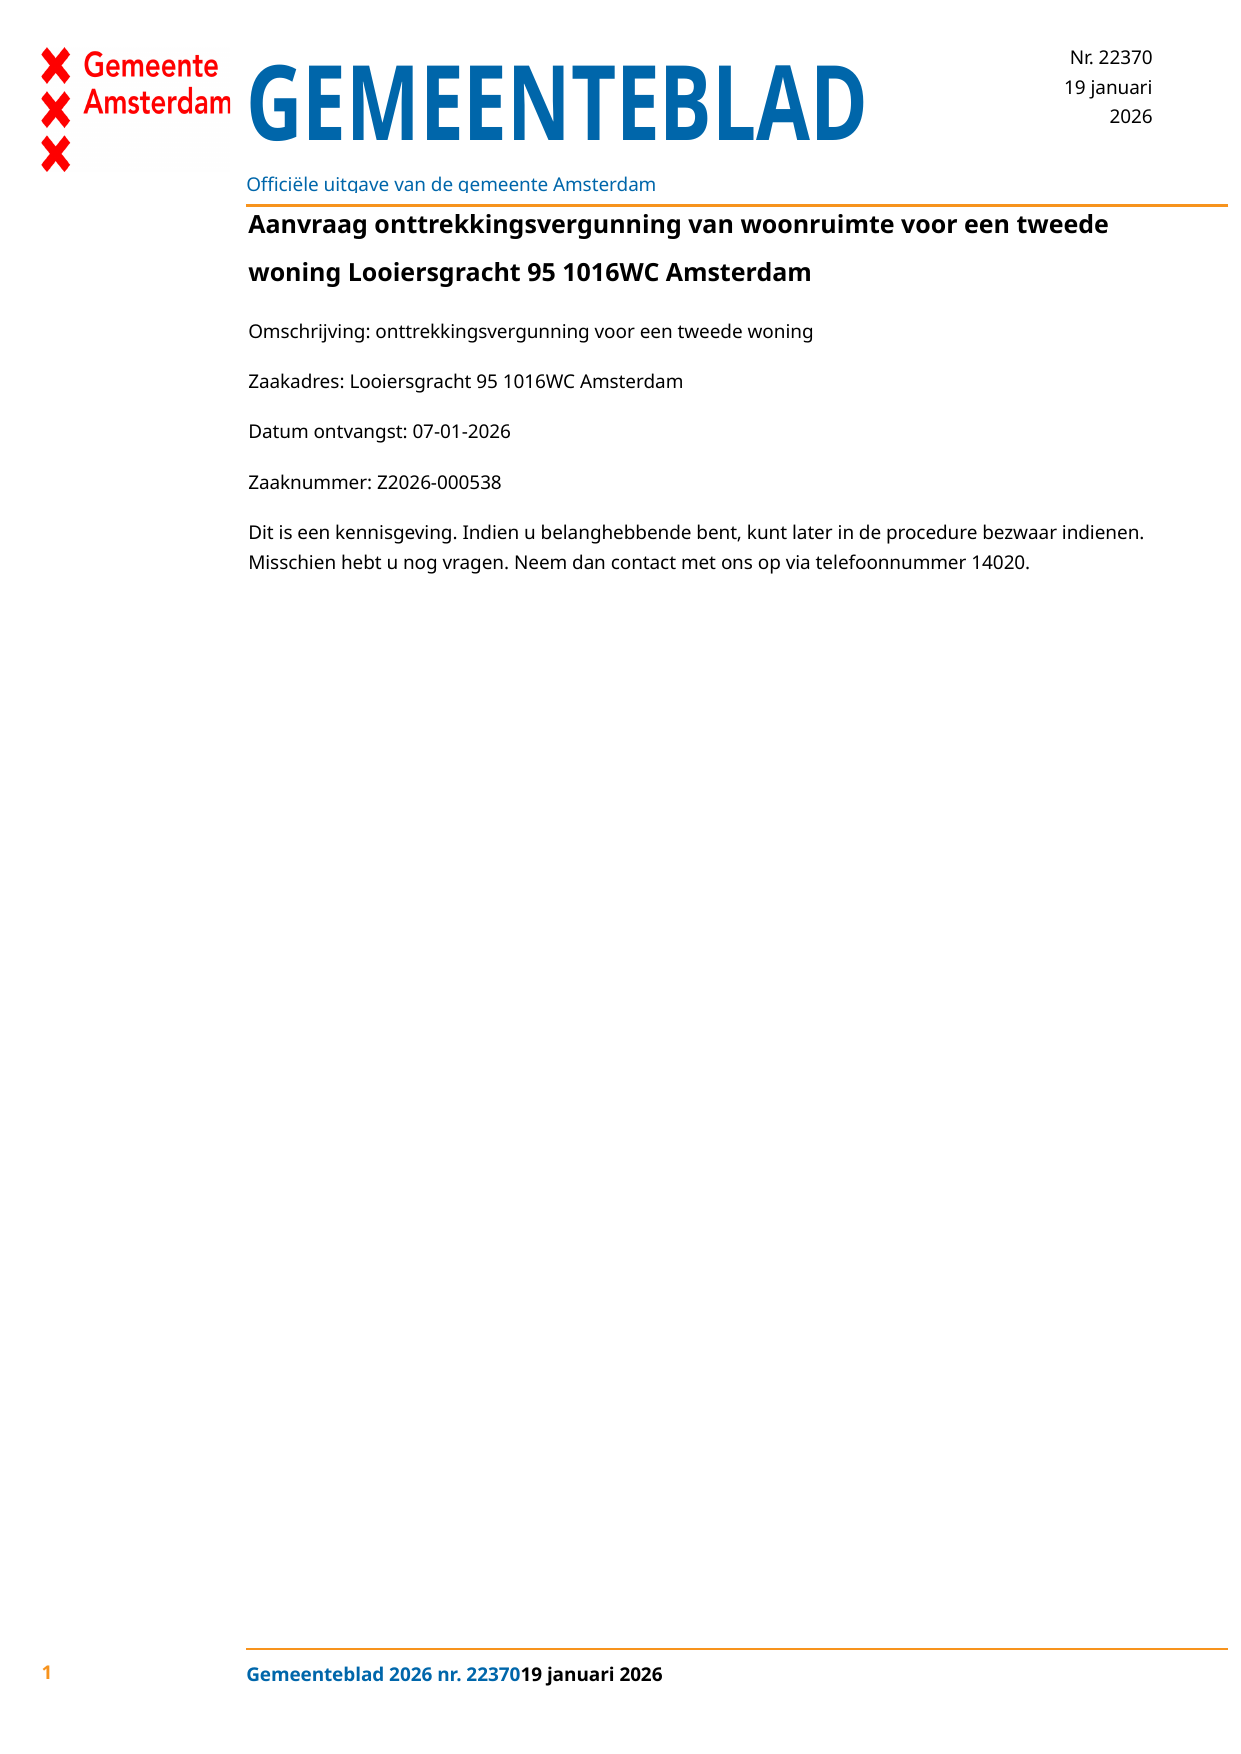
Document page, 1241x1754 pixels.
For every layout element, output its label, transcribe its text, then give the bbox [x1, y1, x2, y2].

text Zaakadres: Looiersgracht 95 1016WC Amsterdam [248, 368, 1152, 394]
text Aanvraag onttrekkingsvergunning van woonruimte voor een tweede woning Looiersgracht 95 1016WC Amsterdam [248, 207, 1152, 288]
text Omschrijving: onttrekkingsvergunning voor een tweede woning [248, 318, 1152, 344]
text Zaaknummer: Z2026-000538 [248, 469, 1152, 495]
picture [41, 47, 231, 172]
text Dit is een kennisgeving. Indien u belanghebbende bent, kunt later in de procedure bezwaar indienen. Misschien hebt u nog vragen. Neem dan contact met ons op via telefoonnummer 14020. [248, 519, 1152, 575]
text Datum ontvangst: 07-01-2026 [248, 419, 1152, 444]
